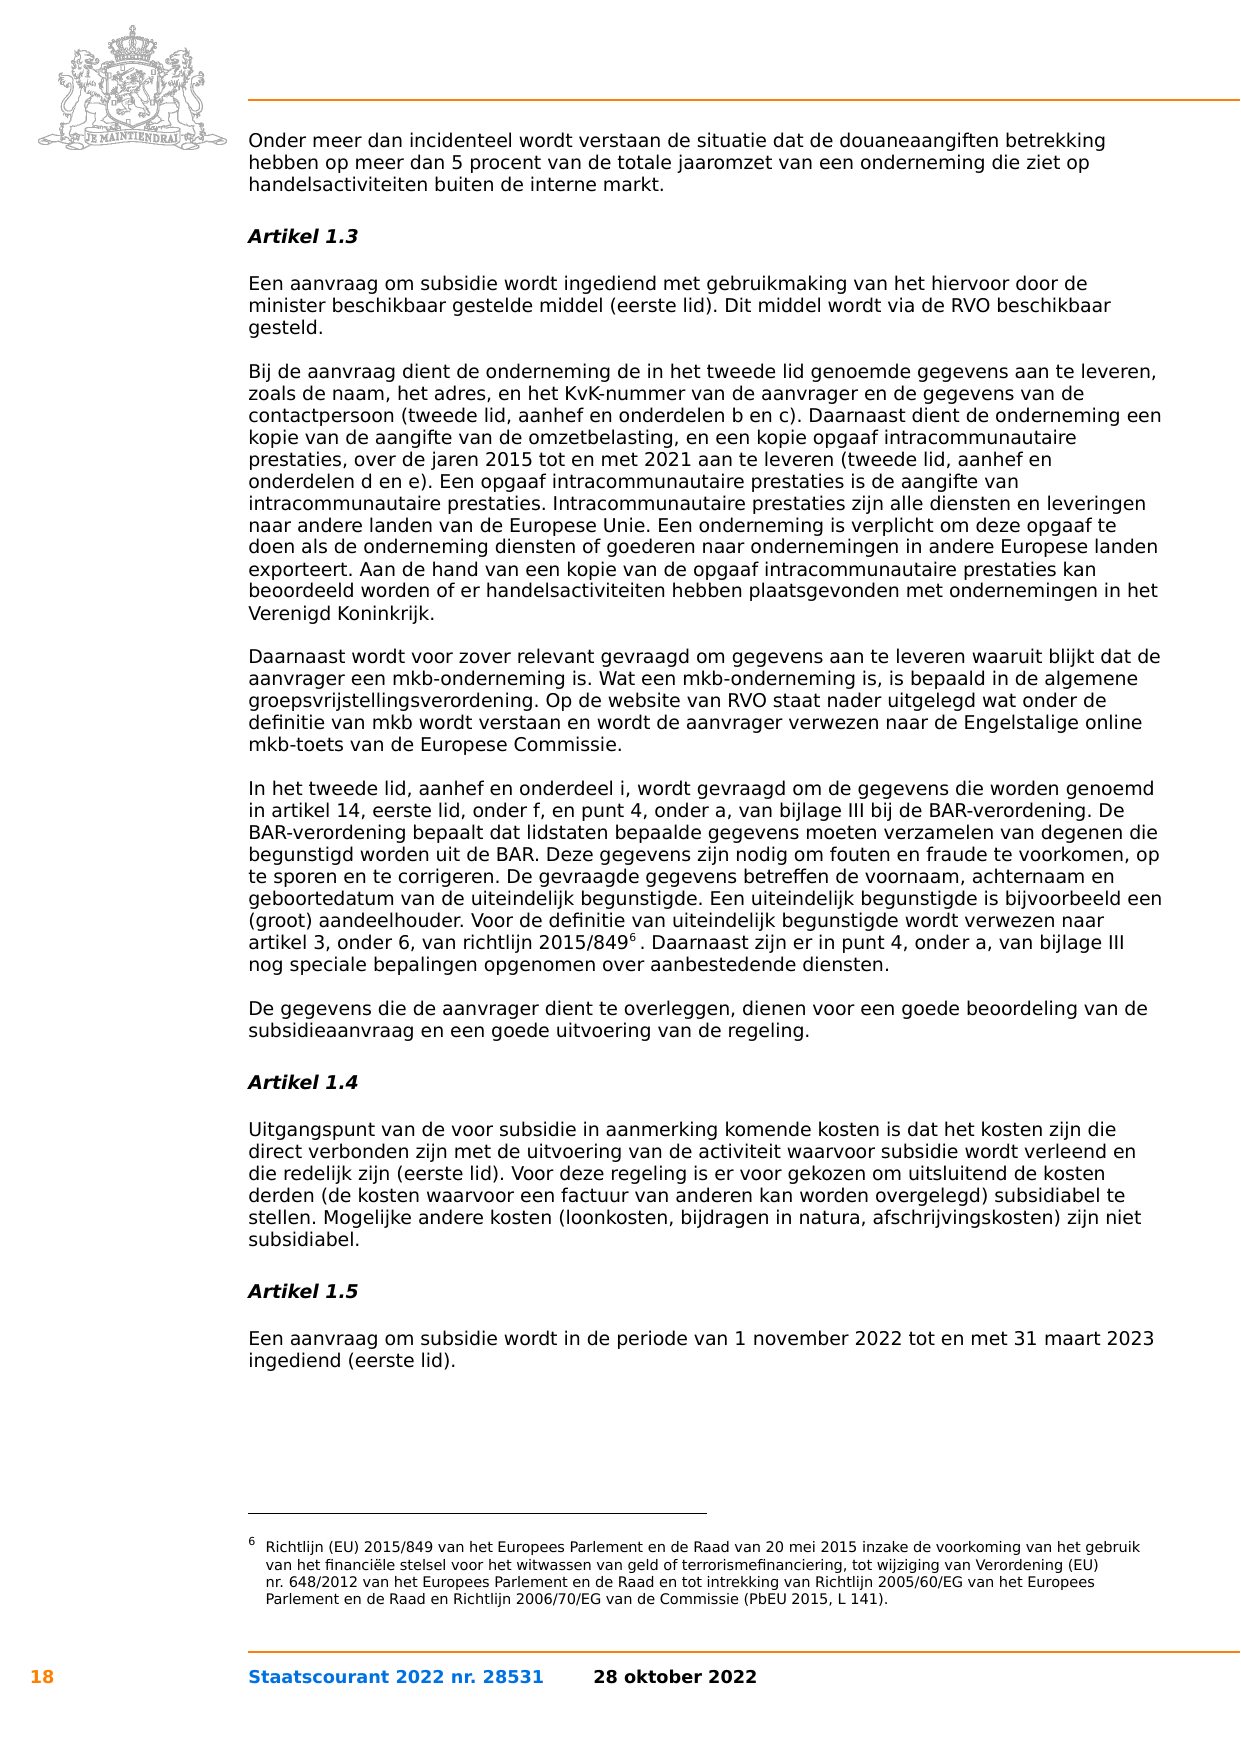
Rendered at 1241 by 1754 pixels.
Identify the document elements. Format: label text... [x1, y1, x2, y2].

picture [38, 25, 227, 150]
subtitle Artikel 1.5 [248, 1281, 1163, 1302]
text Een aanvraag om subsidie wordt in de periode van 1 november 2022 tot en met 31 maart 2023 ingediend (eerste lid). [248, 1327, 1163, 1371]
text Richtlijn (EU) 2015/849 van het Europees Parlement en de Raad van 20 mei 2015 inzake de voorkoming van het gebruik van het financiële stelsel voor het witwassen van geld of terrorismefinanciering, tot wijziging van Verordening (EU) nr. 648/2012 van het Europees Parlement en de Raad en tot intrekking van Richtlijn 2005/60/EG van het Europees Parlement en de Raad en Richtlijn 2006/70/EG van de Commissie (PbEU 2015, L 141). [248, 1535, 1163, 1608]
subtitle Artikel 1.4 [248, 1072, 1163, 1094]
text Bij de aanvraag dient de onderneming de in het tweede lid genoemde gegevens aan te leveren, zoals de naam, het adres, en het KvK-nummer van de aanvrager en de gegevens van de contactpersoon (tweede lid, aanhef en onderdelen b en c). Daarnaast dient de onderneming een kopie van de aangifte van de omzetbelasting, en een kopie opgaaf intracommunautaire prestaties, over de jaren 2015 tot en met 2021 aan te leveren (tweede lid, aanhef en onderdelen d en e). Een opgaaf intracommunautaire prestaties is de aangifte van intracommunautaire prestaties. Intracommunautaire prestaties zijn alle diensten en leveringen naar andere landen van de Europese Unie. Een onderneming is verplicht om deze opgaaf te doen als de onderneming diensten of goederen naar ondernemingen in andere Europese landen exporteert. Aan de hand van een kopie van de opgaaf intracommunautaire prestaties kan beoordeeld worden of er handelsactiviteiten hebben plaatsgevonden met ondernemingen in het Verenigd Koninkrijk. [248, 361, 1163, 624]
text In het tweede lid, aanhef en onderdeel i, wordt gevraagd om de gegevens die worden genoemd in artikel 14, eerste lid, onder f, en punt 4, onder a, van bijlage III bij de BAR-verordening. De BAR-verordening bepaalt dat lidstaten bepaalde gegevens moeten verzamelen van degenen die begunstigd worden uit de BAR. Deze gegevens zijn nodig om fouten en fraude te voorkomen, op te sporen en te corrigeren. De gevraagde gegevens betreffen de voornaam, achternaam en geboortedatum van de uiteindelijk begunstigde. Een uiteindelijk begunstigde is bijvoorbeeld een (groot) aandeelhouder. Voor de definitie van uiteindelijk begunstigde wordt verwezen naar artikel 3, onder 6, van richtlijn 2015/849. Daarnaast zijn er in punt 4, onder a, van bijlage III nog speciale bepalingen opgenomen over aanbestedende diensten. [248, 778, 1163, 976]
text Een aanvraag om subsidie wordt ingediend met gebruikmaking van het hiervoor door de minister beschikbaar gestelde middel (eerste lid). Dit middel wordt via de RVO beschikbaar gesteld. [248, 273, 1163, 339]
text De gegevens die de aanvrager dient te overleggen, dienen voor een goede beoordeling van de subsidieaanvraag en een goede uitvoering van de regeling. [248, 998, 1163, 1042]
text Uitgangspunt van de voor subsidie in aanmerking komende kosten is dat het kosten zijn die direct verbonden zijn met de uitvoering van de activiteit waarvoor subsidie wordt verleend en die redelijk zijn (eerste lid). Voor deze regeling is er voor gekozen om uitsluitend de kosten derden (de kosten waarvoor een factuur van anderen kan worden overgelegd) subsidiabel te stellen. Mogelijke andere kosten (loonkosten, bijdragen in natura, afschrijvingskosten) zijn niet subsidiabel. [248, 1119, 1163, 1251]
text Daarnaast wordt voor zover relevant gevraagd om gegevens aan te leveren waaruit blijkt dat de aanvrager een mkb-onderneming is. Wat een mkb-onderneming is, is bepaald in de algemene groepsvrijstellingsverordening. Op de website van RVO staat nader uitgelegd wat onder de definitie van mkb wordt verstaan en wordt de aanvrager verwezen naar de Engelstalige online mkb-toets van de Europese Commissie. [248, 646, 1163, 756]
text Onder meer dan incidenteel wordt verstaan de situatie dat de douaneaangiften betrekking hebben op meer dan 5 procent van de totale jaaromzet van een onderneming die ziet op handelsactiviteiten buiten de interne markt. [248, 130, 1163, 196]
subtitle Artikel 1.3 [248, 226, 1163, 248]
